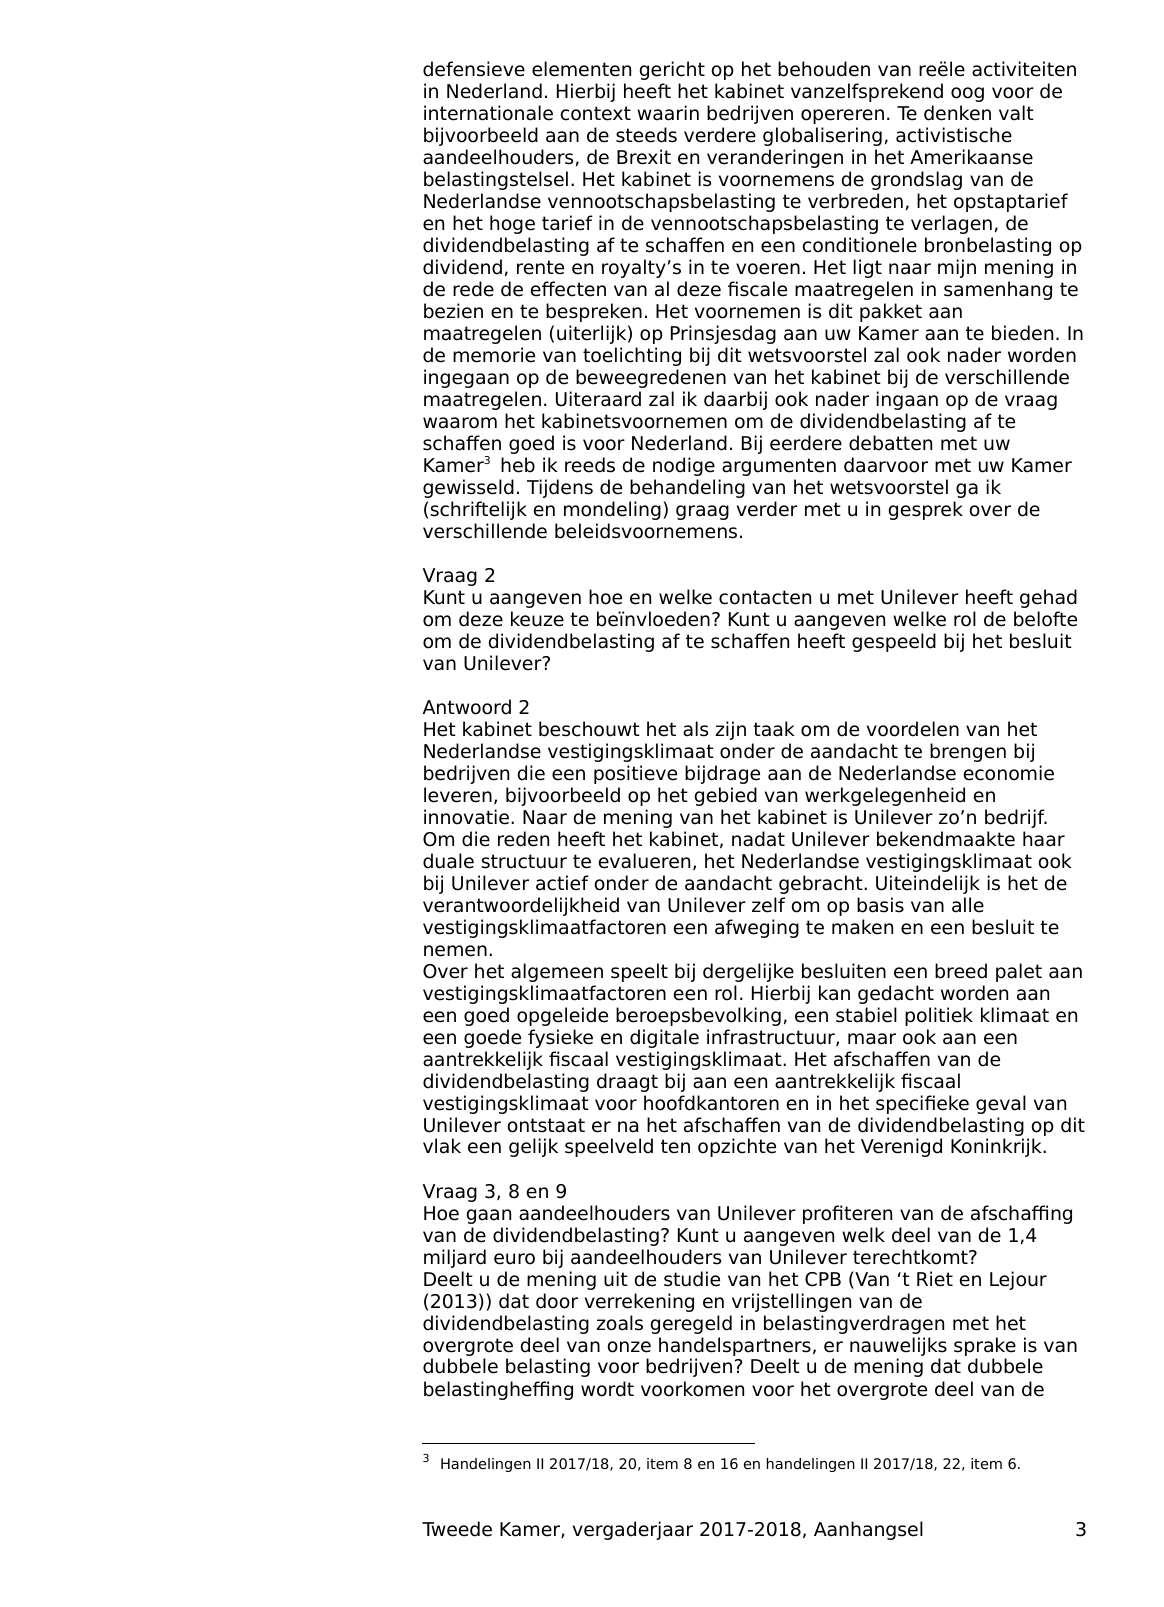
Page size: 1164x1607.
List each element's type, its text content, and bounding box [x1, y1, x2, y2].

text Over het algemeen speelt bij dergelijke besluiten een breed palet aan vestigingsklimaatfactoren een rol. Hierbij kan gedacht worden aan een goed opgeleide beroepsbevolking, een stabiel politiek klimaat en een goede fysieke en digitale infrastructuur, maar ook aan een aantrekkelijk fiscaal vestigingsklimaat. Het afschaffen van de dividendbelasting draagt bij aan een aantrekkelijk fiscaal vestigingsklimaat voor hoofdkantoren en in het specifieke geval van Unilever ontstaat er na het afschaffen van de dividendbelasting op dit vlak een gelijk speelveld ten opzichte van het Verenigd Koninkrijk. [422, 961, 1087, 1158]
text Handelingen II 2017/18, 20, item 8 en 16 en handelingen II 2017/18, 22, item 6. [422, 1452, 1087, 1474]
text Vraag 2 [422, 565, 1087, 587]
text Antwoord 2 [422, 697, 1087, 719]
text defensieve elementen gericht op het behouden van reële activiteiten in Nederland. Hierbij heeft het kabinet vanzelfsprekend oog voor de internationale context waarin bedrijven opereren. Te denken valt bijvoorbeeld aan de steeds verdere globalisering, activistische aandeelhouders, de Brexit en veranderingen in het Amerikaanse belastingstelsel. Het kabinet is voornemens de grondslag van de Nederlandse vennootschapsbelasting te verbreden, het opstaptarief en het hoge tarief in de vennootschapsbelasting te verlagen, de dividendbelasting af te schaffen en een conditionele bronbelasting op dividend, rente en royalty’s in te voeren. Het ligt naar mijn mening in de rede de effecten van al deze fiscale maatregelen in samenhang te bezien en te bespreken. Het voornemen is dit pakket aan maatregelen (uiterlijk) op Prinsjesdag aan uw Kamer aan te bieden. In de memorie van toelichting bij dit wetsvoorstel zal ook nader worden ingegaan op de beweegredenen van het kabinet bij de verschillende maatregelen. Uiteraard zal ik daarbij ook nader ingaan op de vraag waarom het kabinetsvoornemen om de dividendbelasting af te schaffen goed is voor Nederland. Bij eerdere debatten met uw Kamer heb ik reeds de nodige argumenten daarvoor met uw Kamer gewisseld. Tijdens de behandeling van het wetsvoorstel ga ik (schriftelijk en mondeling) graag verder met u in gesprek over de verschillende beleidsvoornemens. [422, 59, 1087, 543]
text Kunt u aangeven hoe en welke contacten u met Unilever heeft gehad om deze keuze te beïnvloeden? Kunt u aangeven welke rol de belofte om de dividendbelasting af te schaffen heeft gespeeld bij het besluit van Unilever? [422, 587, 1087, 675]
text Deelt u de mening uit de studie van het CPB (Van ‘t Riet en Lejour (2013)) dat door verrekening en vrijstellingen van de dividendbelasting zoals geregeld in belastingverdragen met het overgrote deel van onze handelspartners, er nauwelijks sprake is van dubbele belasting voor bedrijven? Deelt u de mening dat dubbele belastingheffing wordt voorkomen voor het overgrote deel van de [422, 1268, 1087, 1400]
text Vraag 3, 8 en 9 [422, 1181, 1087, 1203]
text Het kabinet beschouwt het als zijn taak om de voordelen van het Nederlandse vestigingsklimaat onder de aandacht te brengen bij bedrijven die een positieve bijdrage aan de Nederlandse economie leveren, bijvoorbeeld op het gebied van werkgelegenheid en innovatie. Naar de mening van het kabinet is Unilever zo’n bedrijf. Om die reden heeft het kabinet, nadat Unilever bekendmaakte haar duale structuur te evalueren, het Nederlandse vestigingsklimaat ook bij Unilever actief onder de aandacht gebracht. Uiteindelijk is het de verantwoordelijkheid van Unilever zelf om op basis van alle vestigingsklimaatfactoren een afweging te maken en een besluit te nemen. [422, 719, 1087, 961]
text Hoe gaan aandeelhouders van Unilever profiteren van de afschaffing van de dividendbelasting? Kunt u aangeven welk deel van de 1,4 miljard euro bij aandeelhouders van Unilever terechtkomt? [422, 1203, 1087, 1268]
